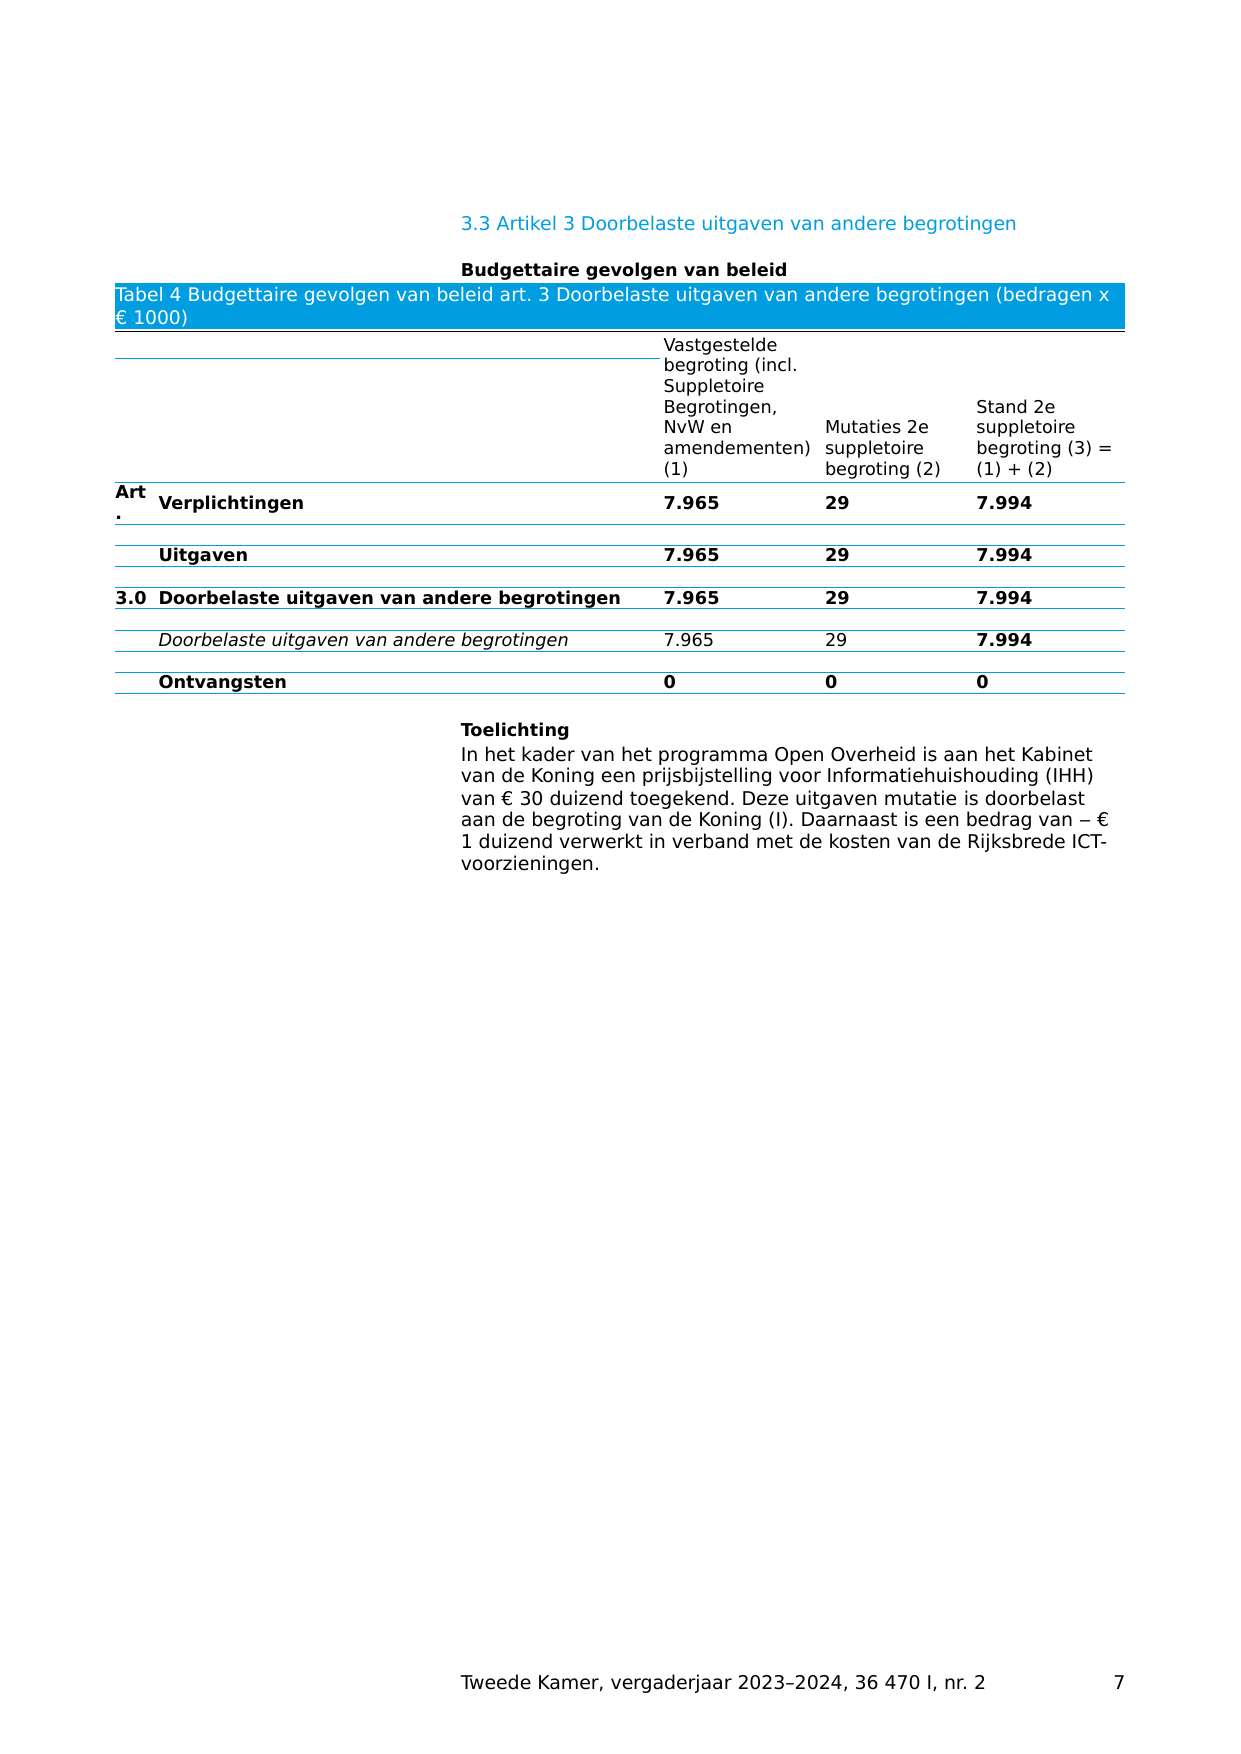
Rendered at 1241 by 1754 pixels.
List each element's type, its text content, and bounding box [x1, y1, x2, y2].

table_cell 29 [822, 588, 973, 608]
table_cell [155, 332, 660, 358]
table_cell [115, 609, 155, 629]
table_cell Ontvangsten [155, 673, 660, 693]
table_cell [822, 652, 973, 672]
table_cell [973, 652, 1125, 672]
table_cell 29 [822, 631, 973, 651]
table_cell [660, 652, 822, 672]
table_cell 7.965 [660, 631, 822, 651]
table_cell Doorbelaste uitgaven van andere begrotingen [155, 631, 660, 651]
text Budgettaire gevolgen van beleid [461, 258, 1125, 281]
table_cell Mutaties 2e suppletoire begroting (2) [822, 332, 973, 482]
table_cell Verplichtingen [155, 483, 660, 524]
table_cell [660, 525, 822, 545]
table_cell 7.965 [660, 546, 822, 566]
table_cell [660, 567, 822, 587]
table_cell [973, 609, 1125, 629]
table_cell [115, 359, 155, 482]
table_cell 0 [660, 673, 822, 693]
table_cell 7.994 [973, 631, 1125, 651]
text Toelichting [461, 718, 1125, 741]
table_cell Art. [115, 483, 155, 524]
table_cell 7.965 [660, 483, 822, 524]
text In het kader van het programma Open Overheid is aan het Kabinet van de Koning een prijsbijstelling voor Informatiehuishouding (IHH) van € 30 duizend toegekend. Deze uitgaven mutatie is doorbelast aan de begroting van de Koning (I). Daarnaast is een bedrag van ‒ € 1 duizend verwerkt in verband met de kosten van de Rijksbrede ICT-voorzieningen. [461, 743, 1125, 875]
table_cell 7.994 [973, 483, 1125, 524]
table_cell [155, 567, 660, 587]
table_cell [115, 567, 155, 587]
table_cell 0 [973, 673, 1125, 693]
table_cell [115, 546, 155, 566]
table_cell Vastgestelde begroting (incl. Suppletoire Begrotingen, NvW en amendementen) (1) [660, 332, 822, 482]
table_cell Doorbelaste uitgaven van andere begrotingen [155, 588, 660, 608]
table_cell [822, 609, 973, 629]
table_cell [155, 525, 660, 545]
table_cell [155, 359, 660, 482]
table_cell 0 [822, 673, 973, 693]
table_cell [973, 567, 1125, 587]
table_cell [660, 609, 822, 629]
table_cell [973, 525, 1125, 545]
table_cell [115, 631, 155, 651]
title 3.3 Artikel 3 Doorbelaste uitgaven van andere begrotingen [461, 213, 1125, 235]
table_cell 29 [822, 546, 973, 566]
table_cell 7.994 [973, 588, 1125, 608]
table_cell 7.965 [660, 588, 822, 608]
table_cell [155, 652, 660, 672]
table_cell 7.994 [973, 546, 1125, 566]
table_cell [115, 332, 155, 358]
table_cell Uitgaven [155, 546, 660, 566]
table_cell Stand 2e suppletoire begroting (3) = (1) + (2) [973, 332, 1125, 482]
table_cell [155, 609, 660, 629]
table_cell [822, 525, 973, 545]
table_cell [115, 525, 155, 545]
table_cell 29 [822, 483, 973, 524]
table_cell [822, 567, 973, 587]
table_cell [115, 652, 155, 672]
table_cell 3.0 [115, 588, 155, 608]
table_cell [115, 673, 155, 693]
